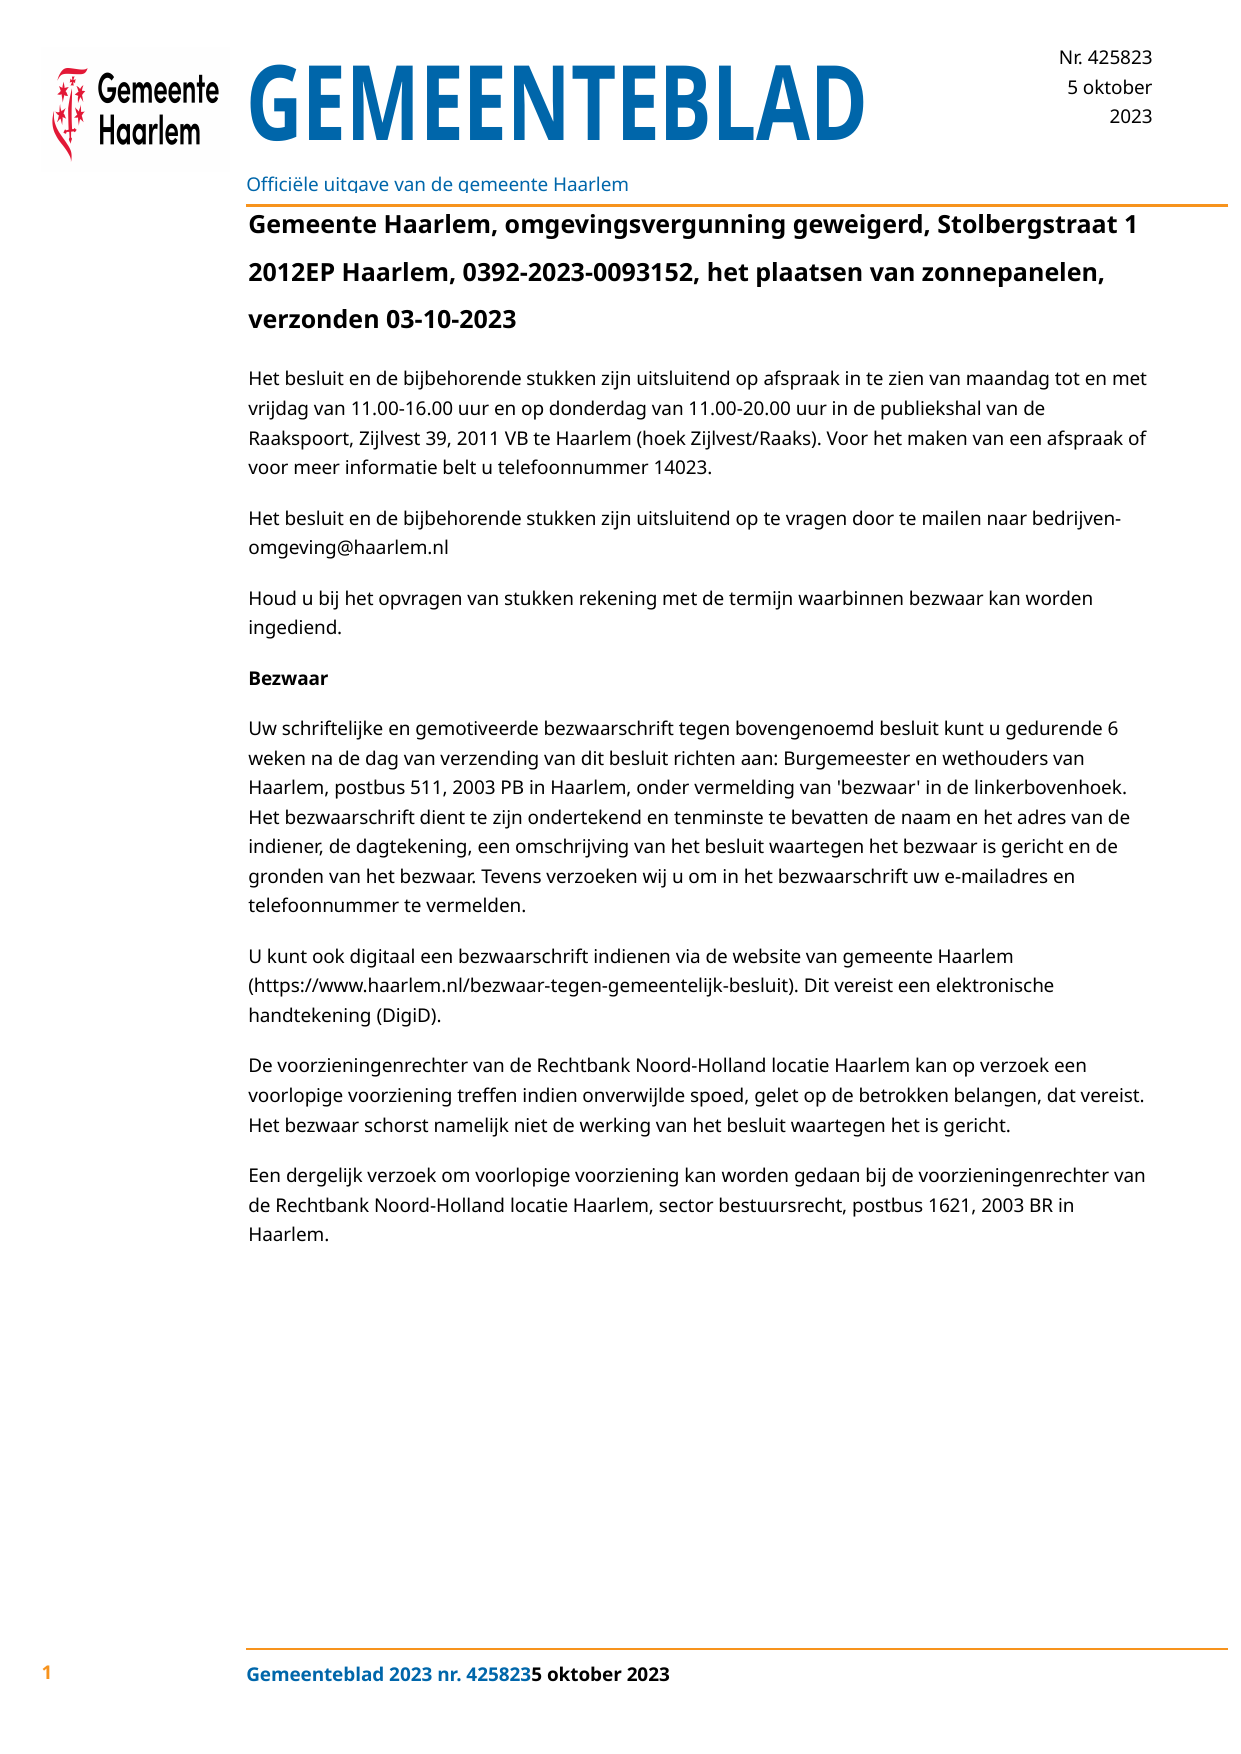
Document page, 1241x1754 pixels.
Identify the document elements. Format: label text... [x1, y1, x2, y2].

text De voorzieningenrechter van de Rechtbank Noord-Holland locatie Haarlem kan op verzoek een voorlopige voorziening treffen indien onverwijlde spoed, gelet op de betrokken belangen, dat vereist. Het bezwaar schorst namelijk niet de werking van het besluit waartegen het is gericht. [248, 1053, 1152, 1137]
text Houd u bij het opvragen van stukken rekening met de termijn waarbinnen bezwaar kan worden ingediend. [248, 585, 1152, 640]
text Het besluit en de bijbehorende stukken zijn uitsluitend op afspraak in te zien van maandag tot en met vrijdag van 11.00-16.00 uur en op donderdag van 11.00-20.00 uur in de publiekshal van de Raakspoort, Zijlvest 39, 2011 VB te Haarlem (hoek Zijlvest/Raaks). Voor het maken van een afspraak of voor meer informatie belt u telefoonnummer 14023. [248, 366, 1152, 480]
text U kunt ook digitaal een bezwaarschrift indienen via de website van gemeente Haarlem (https://www.haarlem.nl/bezwaar-tegen-gemeentelijk-besluit). Dit vereist een elektronische handtekening (DigiD). [248, 943, 1152, 1028]
text Bezwaar [248, 665, 1152, 690]
text Gemeente Haarlem, omgevingsvergunning geweigerd, Stolbergstraat 1 2012EP Haarlem, 0392-2023-0093152, het plaatsen van zonnepanelen, verzonden 03-10-2023 [248, 207, 1152, 336]
text Uw schriftelijke en gemotiveerde bezwaarschrift tegen bovengenoemd besluit kunt u gedurende 6 weken na de dag van verzending van dit besluit richten aan: Burgemeester en wethouders van Haarlem, postbus 511, 2003 PB in Haarlem, onder vermelding van 'bezwaar' in de linkerbovenhoek. Het bezwaarschrift dient te zijn ondertekend en tenminste te bevatten de naam en het adres van de indiener, de dagtekening, een omschrijving van het besluit waartegen het bezwaar is gericht en de gronden van het bezwaar. Tevens verzoeken wij u om in het bezwaarschrift uw e-mailadres en telefoonnummer te vermelden. [248, 715, 1152, 918]
picture [41, 47, 231, 172]
text Het besluit en de bijbehorende stukken zijn uitsluitend op te vragen door te mailen naar bedrijven-omgeving@haarlem.nl [248, 505, 1152, 560]
text Een dergelijk verzoek om voorlopige voorziening kan worden gedaan bij de voorzieningenrechter van de Rechtbank Noord-Holland locatie Haarlem, sector bestuursrecht, postbus 1621, 2003 BR in Haarlem. [248, 1162, 1152, 1247]
